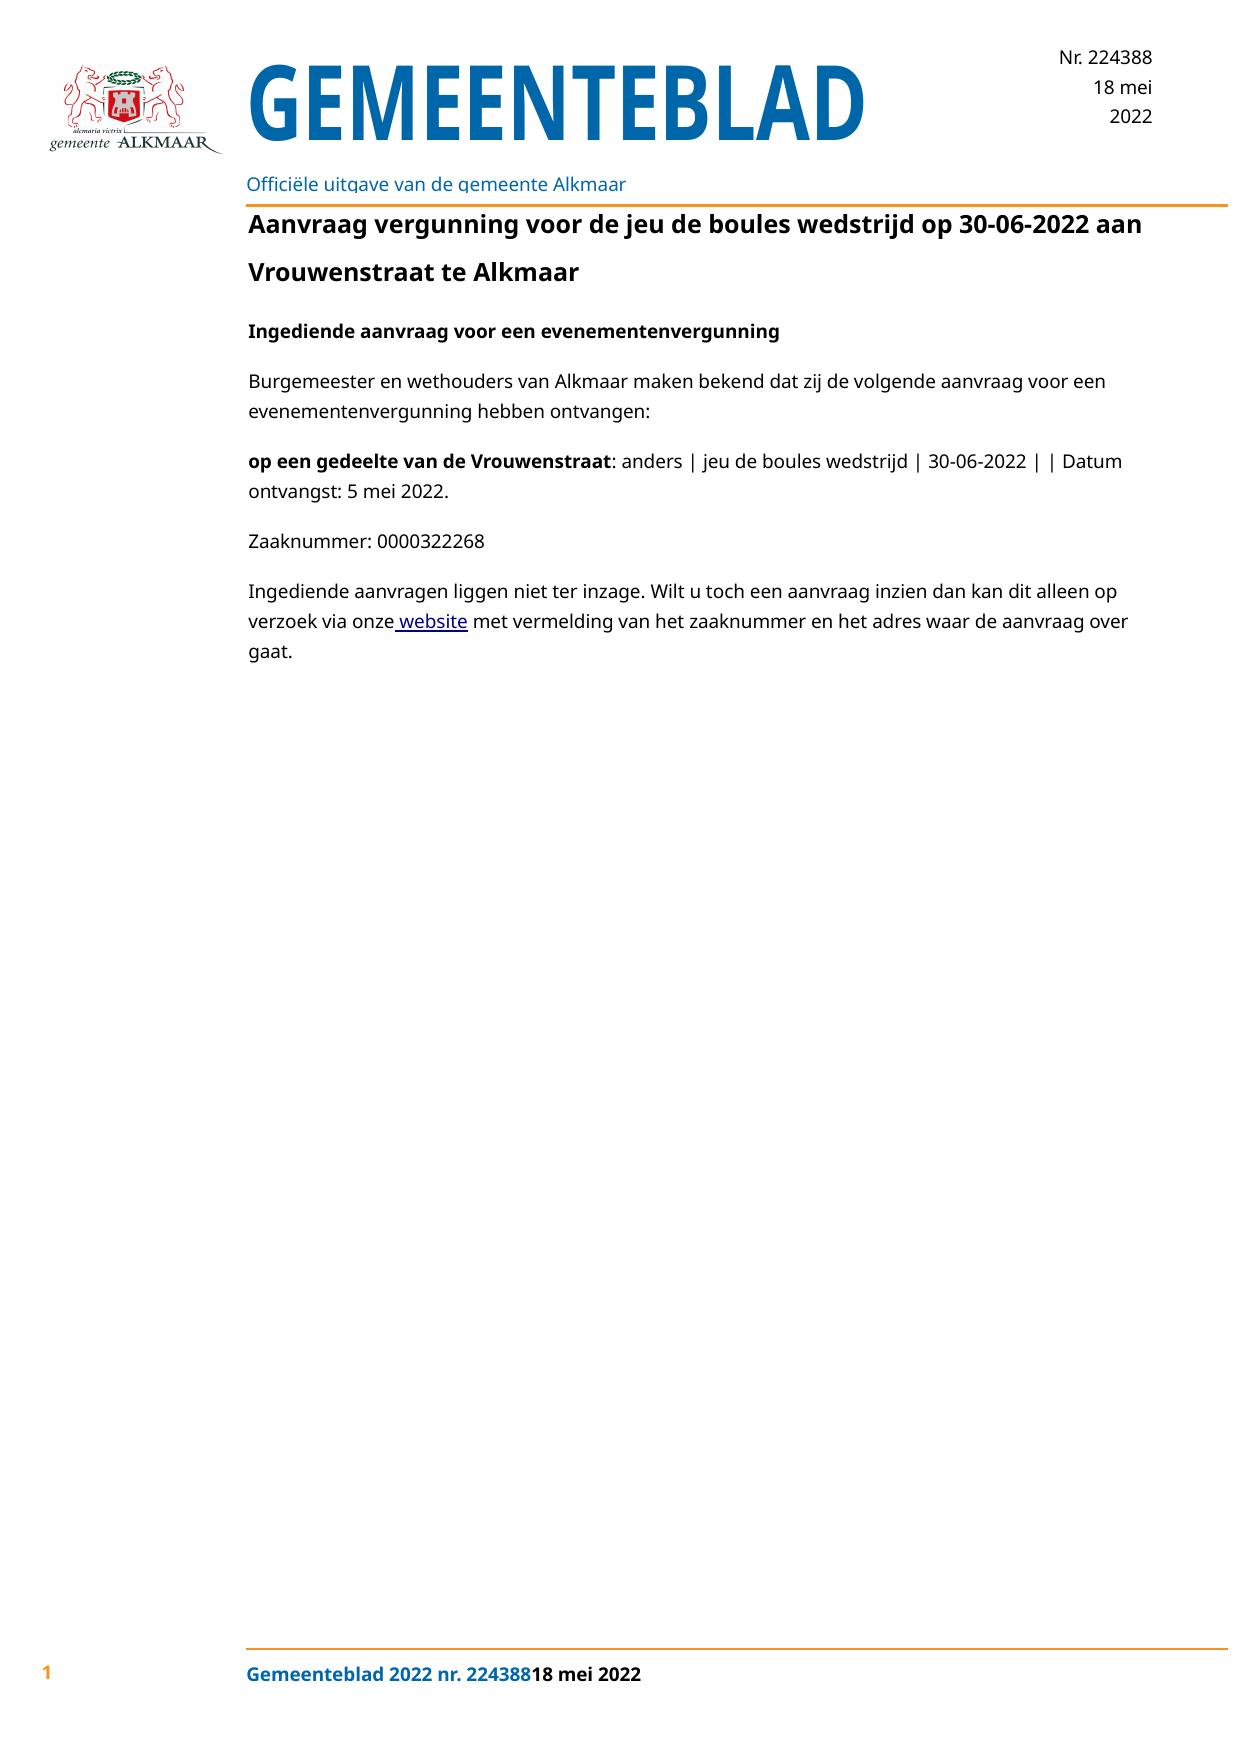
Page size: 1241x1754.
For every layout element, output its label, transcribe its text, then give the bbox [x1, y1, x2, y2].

text op een gedeelte van de Vrouwenstraat: anders | jeu de boules wedstrijd | 30-06-2022 | | Datum ontvangst: 5 mei 2022. [248, 448, 1152, 504]
text Burgemeester en wethouders van Alkmaar maken bekend dat zij de volgende aanvraag voor een evenementenvergunning hebben ontvangen: [248, 368, 1152, 424]
text Ingediende aanvraag voor een evenementenvergunning [248, 318, 1152, 344]
picture [41, 47, 231, 172]
text Aanvraag vergunning voor de jeu de boules wedstrijd op 30-06-2022 aan Vrouwenstraat te Alkmaar [248, 207, 1152, 288]
text Zaaknummer: 0000322268 [248, 528, 1152, 554]
text Ingediende aanvragen liggen niet ter inzage. Wilt u toch een aanvraag inzien dan kan dit alleen op verzoek via onze website met vermelding van het zaaknummer en het adres waar de aanvraag over gaat. [248, 579, 1152, 664]
